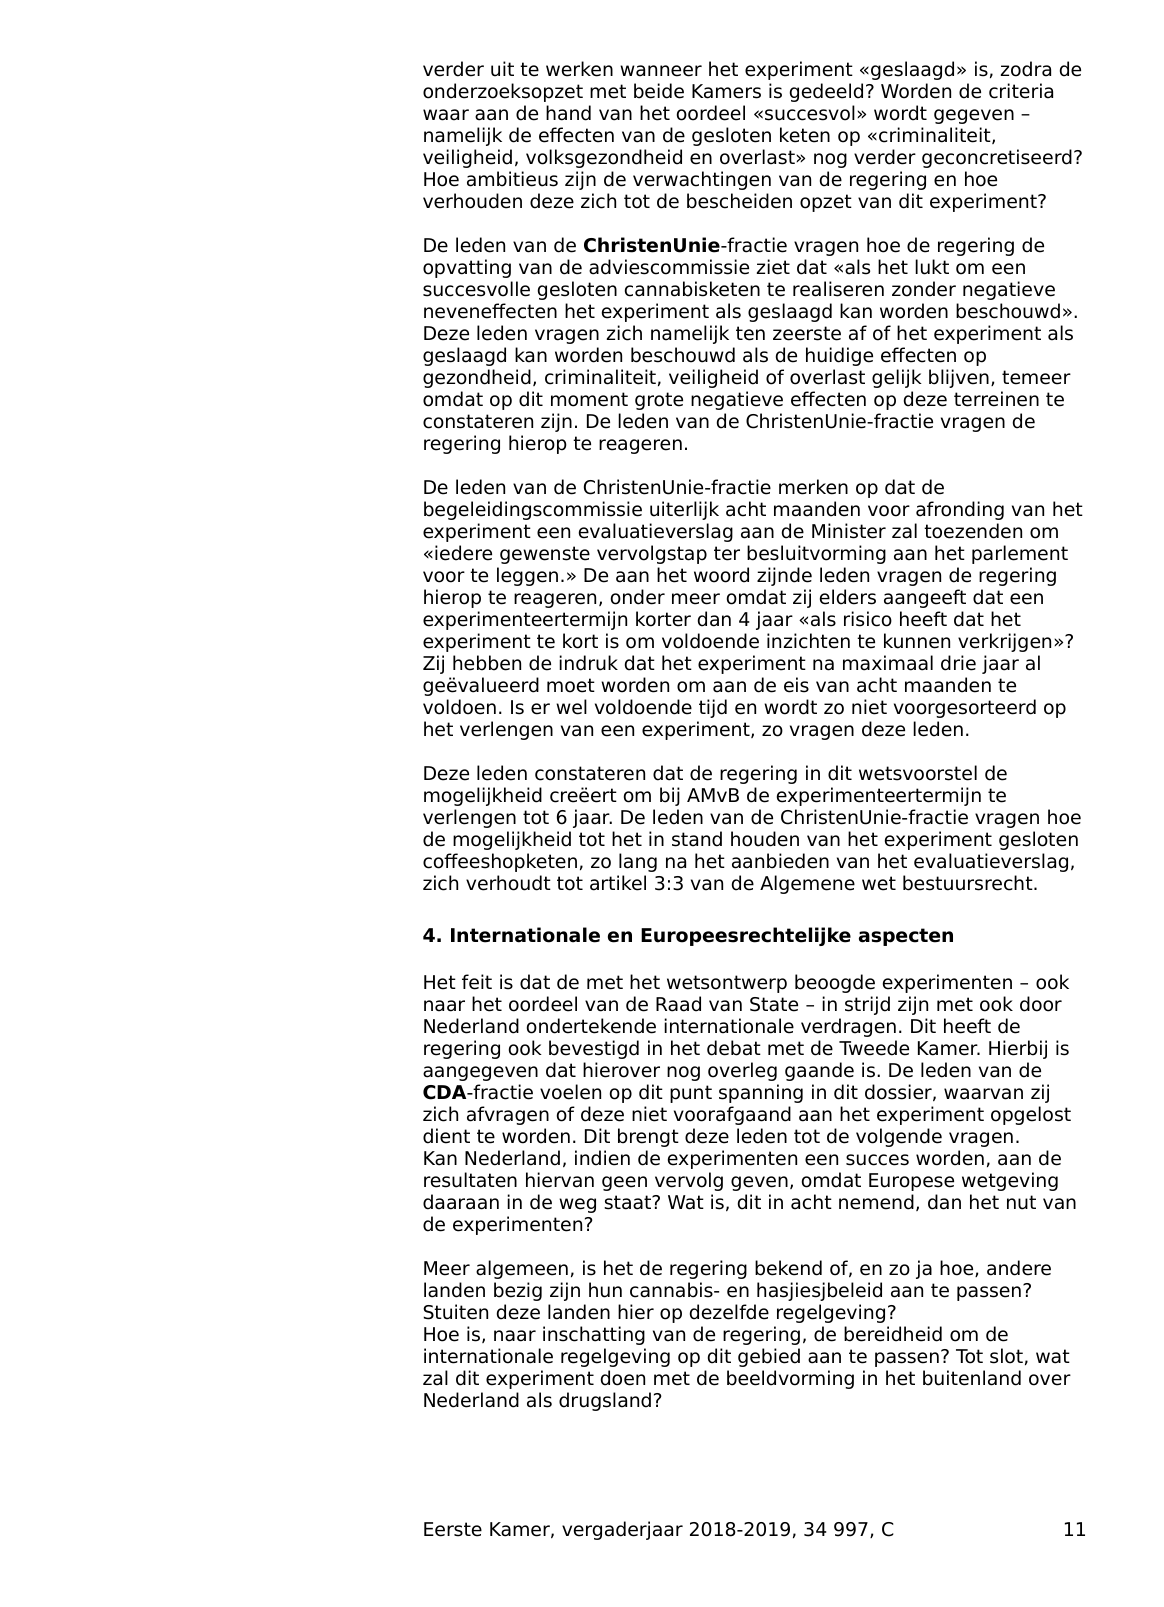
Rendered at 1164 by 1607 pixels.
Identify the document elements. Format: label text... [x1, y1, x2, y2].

text Kan Nederland, indien de experimenten een succes worden, aan de resultaten hiervan geen vervolg geven, omdat Europese wetgeving daaraan in de weg staat? Wat is, dit in acht nemend, dan het nut van de experimenten? [422, 1148, 1087, 1236]
text Meer algemeen, is het de regering bekend of, en zo ja hoe, andere landen bezig zijn hun cannabis- en hasjiesjbeleid aan te passen? Stuiten deze landen hier op dezelfde regelgeving? [422, 1258, 1087, 1324]
text De leden van de ChristenUnie-fractie merken op dat de begeleidingscommissie uiterlijk acht maanden voor afronding van het experiment een evaluatieverslag aan de Minister zal toezenden om «iedere gewenste vervolgstap ter besluitvorming aan het parlement voor te leggen.» De aan het woord zijnde leden vragen de regering hierop te reageren, onder meer omdat zij elders aangeeft dat een experimenteertermijn korter dan 4 jaar «als risico heeft dat het experiment te kort is om voldoende inzichten te kunnen verkrijgen»? Zij hebben de indruk dat het experiment na maximaal drie jaar al geëvalueerd moet worden om aan de eis van acht maanden te voldoen. Is er wel voldoende tijd en wordt zo niet voorgesorteerd op het verlengen van een experiment, zo vragen deze leden. [422, 477, 1087, 741]
text verder uit te werken wanneer het experiment «geslaagd» is, zodra de onderzoeksopzet met beide Kamers is gedeeld? Worden de criteria waar aan de hand van het oordeel «succesvol» wordt gegeven – namelijk de effecten van de gesloten keten op «criminaliteit, veiligheid, volksgezondheid en overlast» nog verder geconcretiseerd? Hoe ambitieus zijn de verwachtingen van de regering en hoe verhouden deze zich tot de bescheiden opzet van dit experiment? [422, 59, 1087, 213]
text Het feit is dat de met het wetsontwerp beoogde experimenten – ook naar het oordeel van de Raad van State – in strijd zijn met ook door Nederland ondertekende internationale verdragen. Dit heeft de regering ook bevestigd in het debat met de Tweede Kamer. Hierbij is aangegeven dat hierover nog overleg gaande is. De leden van de CDA-fractie voelen op dit punt spanning in dit dossier, waarvan zij zich afvragen of deze niet voorafgaand aan het experiment opgelost dient te worden. Dit brengt deze leden tot de volgende vragen. [422, 972, 1087, 1148]
subtitle 4. Internationale en Europeesrechtelijke aspecten [422, 925, 1087, 947]
text Hoe is, naar inschatting van de regering, de bereidheid om de internationale regelgeving op dit gebied aan te passen? Tot slot, wat zal dit experiment doen met de beeldvorming in het buitenland over Nederland als drugsland? [422, 1324, 1087, 1412]
text Deze leden constateren dat de regering in dit wetsvoorstel de mogelijkheid creëert om bij AMvB de experimenteertermijn te verlengen tot 6 jaar. De leden van de ChristenUnie-fractie vragen hoe de mogelijkheid tot het in stand houden van het experiment gesloten coffeeshopketen, zo lang na het aanbieden van het evaluatieverslag, zich verhoudt tot artikel 3:3 van de Algemene wet bestuursrecht. [422, 763, 1087, 895]
text De leden van de ChristenUnie-fractie vragen hoe de regering de opvatting van de adviescommissie ziet dat «als het lukt om een succesvolle gesloten cannabisketen te realiseren zonder negatieve neveneffecten het experiment als geslaagd kan worden beschouwd». Deze leden vragen zich namelijk ten zeerste af of het experiment als geslaagd kan worden beschouwd als de huidige effecten op gezondheid, criminaliteit, veiligheid of overlast gelijk blijven, temeer omdat op dit moment grote negatieve effecten op deze terreinen te constateren zijn. De leden van de ChristenUnie-fractie vragen de regering hierop te reageren. [422, 235, 1087, 455]
